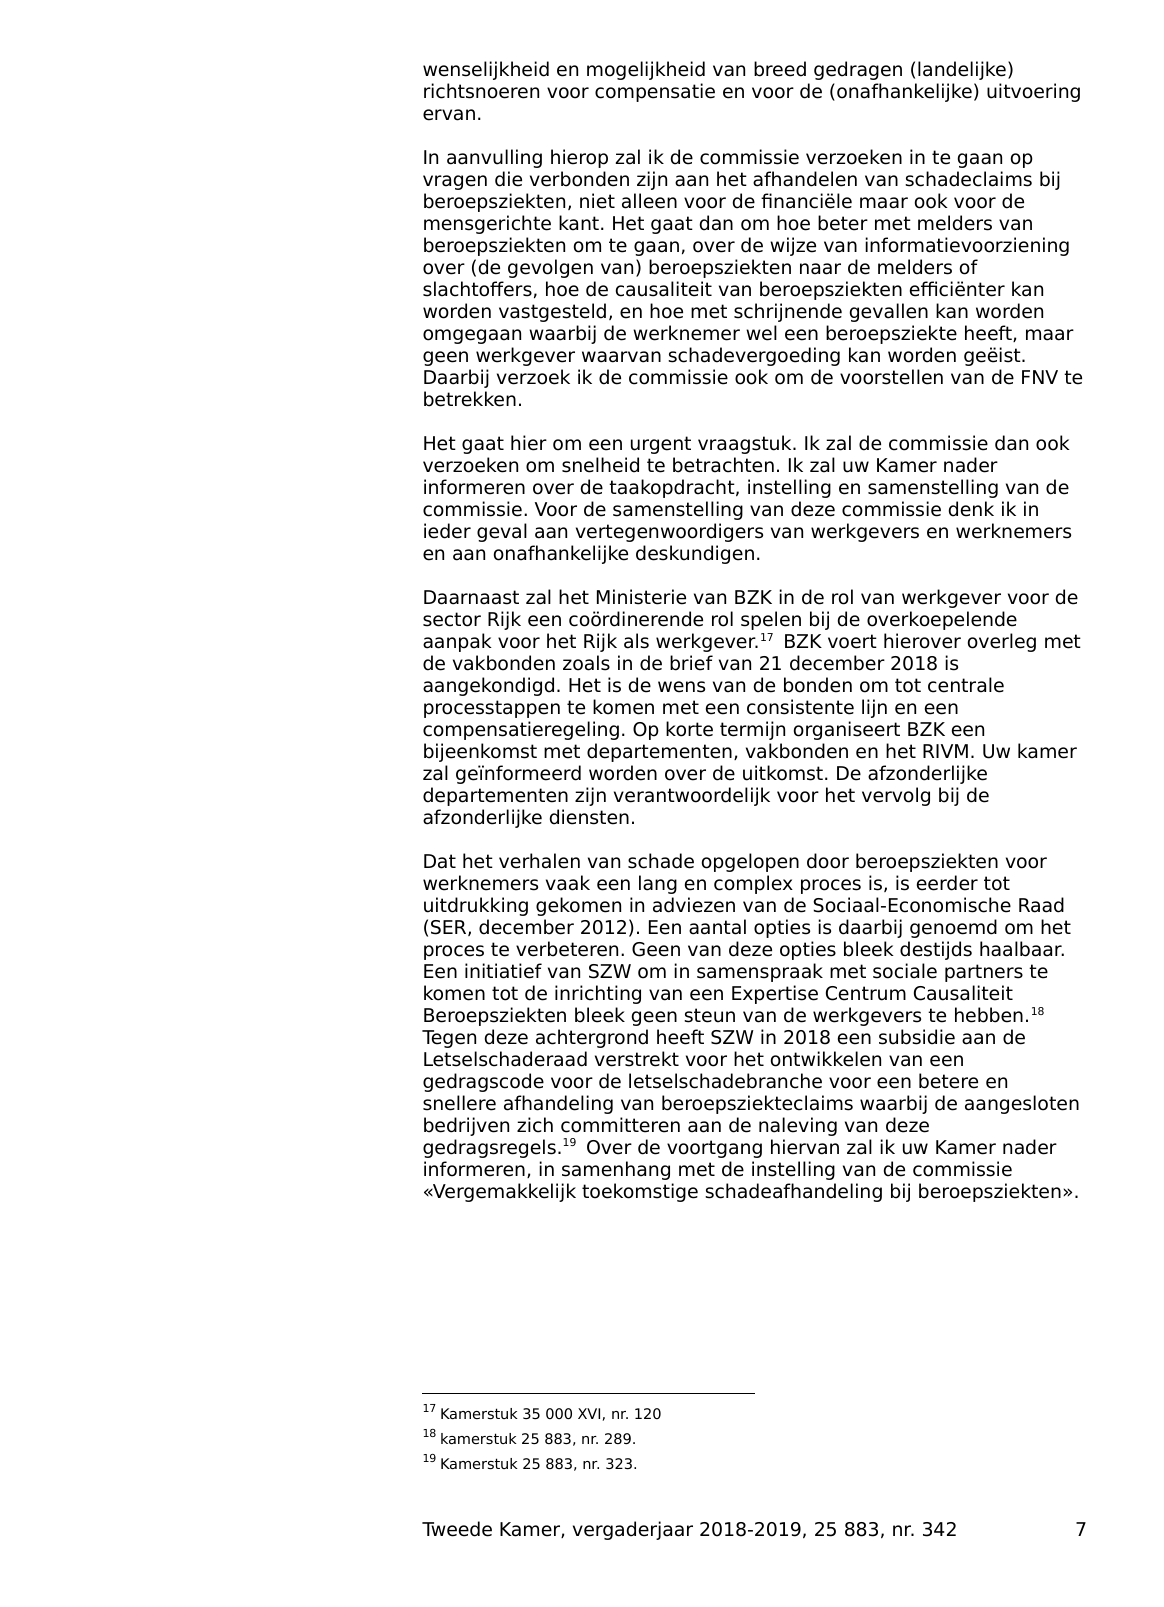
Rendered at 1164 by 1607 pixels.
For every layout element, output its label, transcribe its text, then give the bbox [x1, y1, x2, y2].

text Het gaat hier om een urgent vraagstuk. Ik zal de commissie dan ook verzoeken om snelheid te betrachten. Ik zal uw Kamer nader informeren over de taakopdracht, instelling en samenstelling van de commissie. Voor de samenstelling van deze commissie denk ik in ieder geval aan vertegenwoordigers van werkgevers en werknemers en aan onafhankelijke deskundigen. [422, 433, 1087, 565]
text In aanvulling hierop zal ik de commissie verzoeken in te gaan op vragen die verbonden zijn aan het afhandelen van schadeclaims bij beroepsziekten, niet alleen voor de financiële maar ook voor de mensgerichte kant. Het gaat dan om hoe beter met melders van beroepsziekten om te gaan, over de wijze van informatievoorziening over (de gevolgen van) beroepsziekten naar de melders of slachtoffers, hoe de causaliteit van beroepsziekten efficiënter kan worden vastgesteld, en hoe met schrijnende gevallen kan worden omgegaan waarbij de werknemer wel een beroepsziekte heeft, maar geen werkgever waarvan schadevergoeding kan worden geëist. Daarbij verzoek ik de commissie ook om de voorstellen van de FNV te betrekken. [422, 147, 1087, 411]
text Daarnaast zal het Ministerie van BZK in de rol van werkgever voor de sector Rijk een coördinerende rol spelen bij de overkoepelende aanpak voor het Rijk als werkgever. BZK voert hierover overleg met de vakbonden zoals in de brief van 21 december 2018 is aangekondigd. Het is de wens van de bonden om tot centrale processtappen te komen met een consistente lijn en een compensatieregeling. Op korte termijn organiseert BZK een bijeenkomst met departementen, vakbonden en het RIVM. Uw kamer zal geïnformeerd worden over de uitkomst. De afzonderlijke departementen zijn verantwoordelijk voor het vervolg bij de afzonderlijke diensten. [422, 587, 1087, 829]
text Kamerstuk 25 883, nr. 323. [422, 1452, 1087, 1474]
text kamerstuk 25 883, nr. 289. [422, 1427, 1087, 1449]
text Kamerstuk 35 000 XVI, nr. 120 [422, 1402, 1087, 1424]
text wenselijkheid en mogelijkheid van breed gedragen (landelijke) richtsnoeren voor compensatie en voor de (onafhankelijke) uitvoering ervan. [422, 59, 1087, 125]
text Dat het verhalen van schade opgelopen door beroepsziekten voor werknemers vaak een lang en complex proces is, is eerder tot uitdrukking gekomen in adviezen van de Sociaal-Economische Raad (SER, december 2012). Een aantal opties is daarbij genoemd om het proces te verbeteren. Geen van deze opties bleek destijds haalbaar. Een initiatief van SZW om in samenspraak met sociale partners te komen tot de inrichting van een Expertise Centrum Causaliteit Beroepsziekten bleek geen steun van de werkgevers te hebben. Tegen deze achtergrond heeft SZW in 2018 een subsidie aan de Letselschaderaad verstrekt voor het ontwikkelen van een gedragscode voor de letselschadebranche voor een betere en snellere afhandeling van beroepsziekteclaims waarbij de aangesloten bedrijven zich committeren aan de naleving van deze gedragsregels. Over de voortgang hiervan zal ik uw Kamer nader informeren, in samenhang met de instelling van de commissie «Vergemakkelijk toekomstige schadeafhandeling bij beroepsziekten». [422, 851, 1087, 1203]
